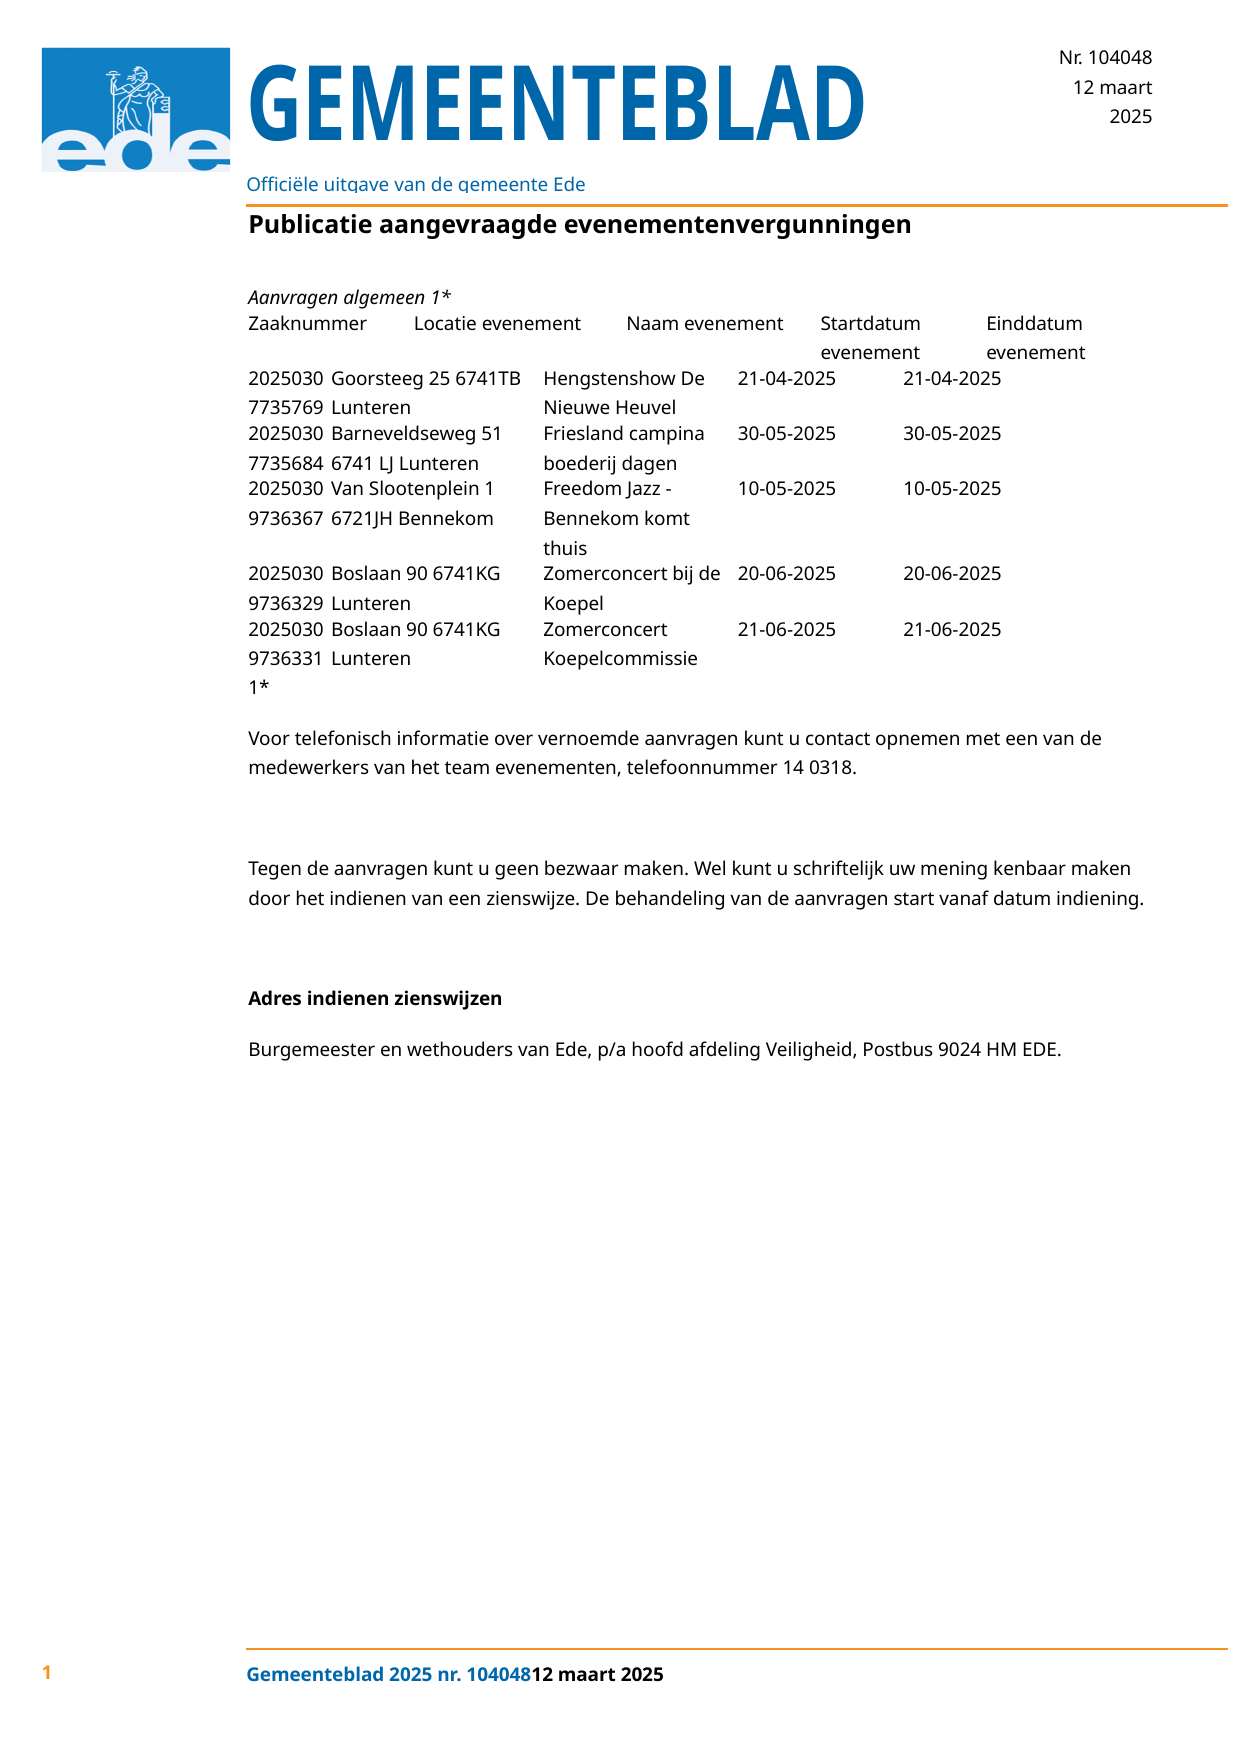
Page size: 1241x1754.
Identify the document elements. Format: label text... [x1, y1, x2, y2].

table_cell 20250309736331 [248, 616, 331, 671]
text Aanvragen algemeen 1* [248, 284, 1152, 309]
text Publicatie aangevraagde evenementenvergunningen [248, 207, 1152, 241]
table_cell 21-04-2025 [738, 365, 903, 420]
table_header Einddatum evenement [986, 310, 1152, 365]
text Adres indienen zienswijzen [248, 986, 1152, 1011]
picture [41, 47, 231, 172]
table_cell Freedom Jazz - Bennekom komt thuis [543, 476, 738, 561]
table_cell 20-06-2025 [903, 561, 1069, 616]
table_cell 20-06-2025 [738, 561, 903, 616]
text 1* [248, 674, 1152, 700]
table_header Startdatum evenement [820, 310, 986, 365]
table_cell Zomerconcert bij de Koepel [543, 561, 738, 616]
table_cell 20250309736367 [248, 476, 331, 561]
text Tegen de aanvragen kunt u geen bezwaar maken. Wel kunt u schriftelijk uw mening kenbaar maken door het indienen van een zienswijze. De behandeling van de aanvragen start vanaf datum indiening. [248, 855, 1152, 911]
table_header Naam evenement [626, 310, 820, 365]
table_cell Hengstenshow De Nieuwe Heuvel [543, 365, 738, 420]
table_header Zaaknummer [248, 310, 413, 365]
table_cell Boslaan 90 6741KG Lunteren [331, 561, 543, 616]
table_cell 10-05-2025 [903, 476, 1069, 561]
table_cell 30-05-2025 [903, 420, 1069, 476]
table_cell 20250309736329 [248, 561, 331, 616]
table_header Locatie evenement [414, 310, 626, 365]
table_cell 10-05-2025 [738, 476, 903, 561]
table_cell 21-06-2025 [738, 616, 903, 671]
text Voor telefonisch informatie over vernoemde aanvragen kunt u contact opnemen met een van de medewerkers van het team evenementen, telefoonnummer 14 0318. [248, 725, 1152, 780]
table_cell Goorsteeg 25 6741TB Lunteren [331, 365, 543, 420]
table_cell Friesland campina boederij dagen [543, 420, 738, 476]
table_cell 30-05-2025 [738, 420, 903, 476]
text Burgemeester en wethouders van Ede, p/a hoofd afdeling Veiligheid, Postbus 9024 HM EDE. [248, 1036, 1152, 1062]
table_cell 21-06-2025 [903, 616, 1069, 671]
table_cell Boslaan 90 6741KG Lunteren [331, 616, 543, 671]
table_cell Barneveldseweg 51 6741 LJ Lunteren [331, 420, 543, 476]
table_cell Zomerconcert Koepelcommissie [543, 616, 738, 671]
table_cell 20250307735684 [248, 420, 331, 476]
table_cell 20250307735769 [248, 365, 331, 420]
table_cell 21-04-2025 [903, 365, 1069, 420]
table_cell Van Slootenplein 1 6721JH Bennekom [331, 476, 543, 561]
